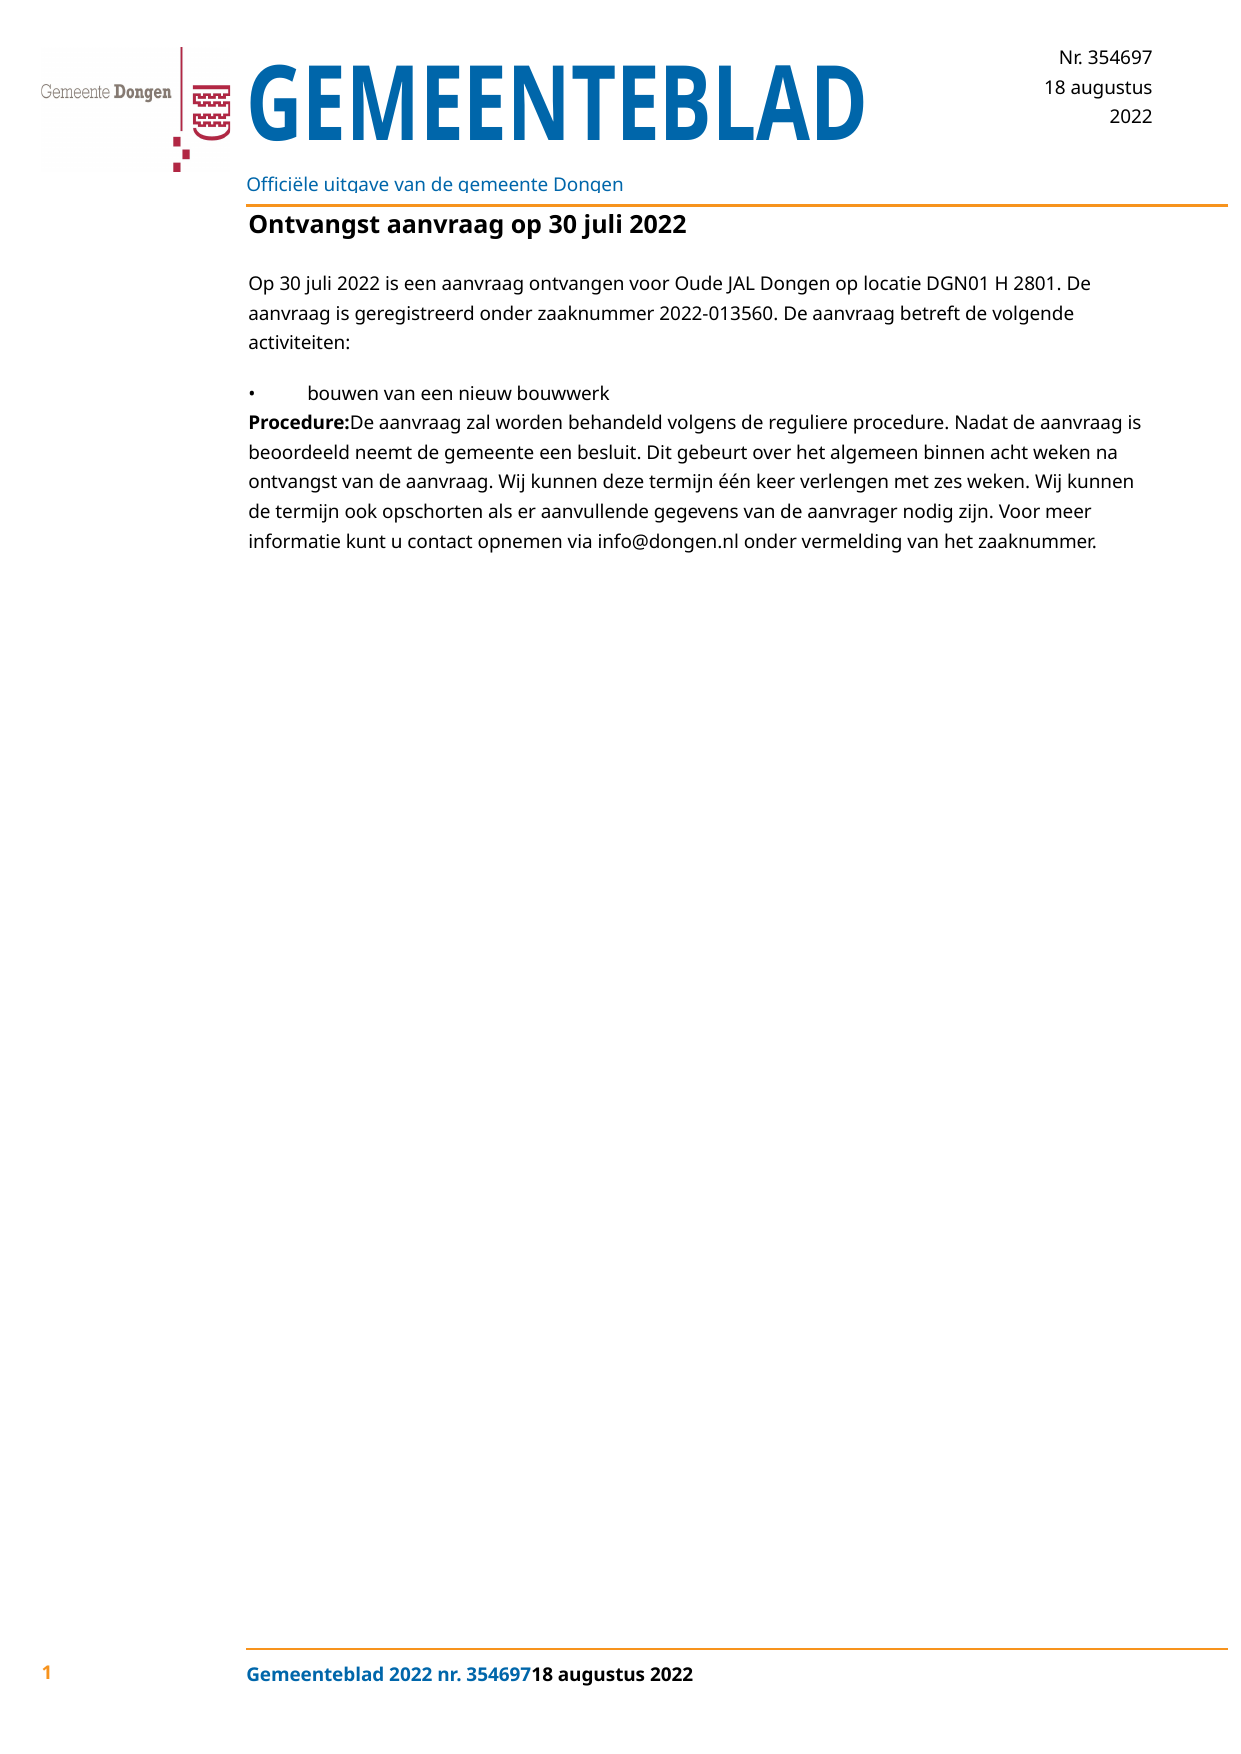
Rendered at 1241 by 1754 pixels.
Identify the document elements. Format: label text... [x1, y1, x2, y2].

picture [41, 47, 231, 172]
text Ontvangst aanvraag op 30 juli 2022 [248, 207, 1152, 241]
text Procedure:De aanvraag zal worden behandeld volgens de reguliere procedure. Nadat de aanvraag is beoordeeld neemt de gemeente een besluit. Dit gebeurt over het algemeen binnen acht weken na ontvangst van de aanvraag. Wij kunnen deze termijn één keer verlengen met zes weken. Wij kunnen de termijn ook opschorten als er aanvullende gegevens van de aanvrager nodig zijn. Voor meer informatie kunt u contact opnemen via info@dongen.nl onder vermelding van het zaaknummer. [248, 409, 1152, 553]
text Op 30 juli 2022 is een aanvraag ontvangen voor Oude JAL Dongen op locatie DGN01 H 2801. De aanvraag is geregistreerd onder zaaknummer 2022-013560. De aanvraag betreft de volgende activiteiten: [248, 270, 1152, 355]
list bouwen van een nieuw bouwwerk [248, 380, 1152, 406]
